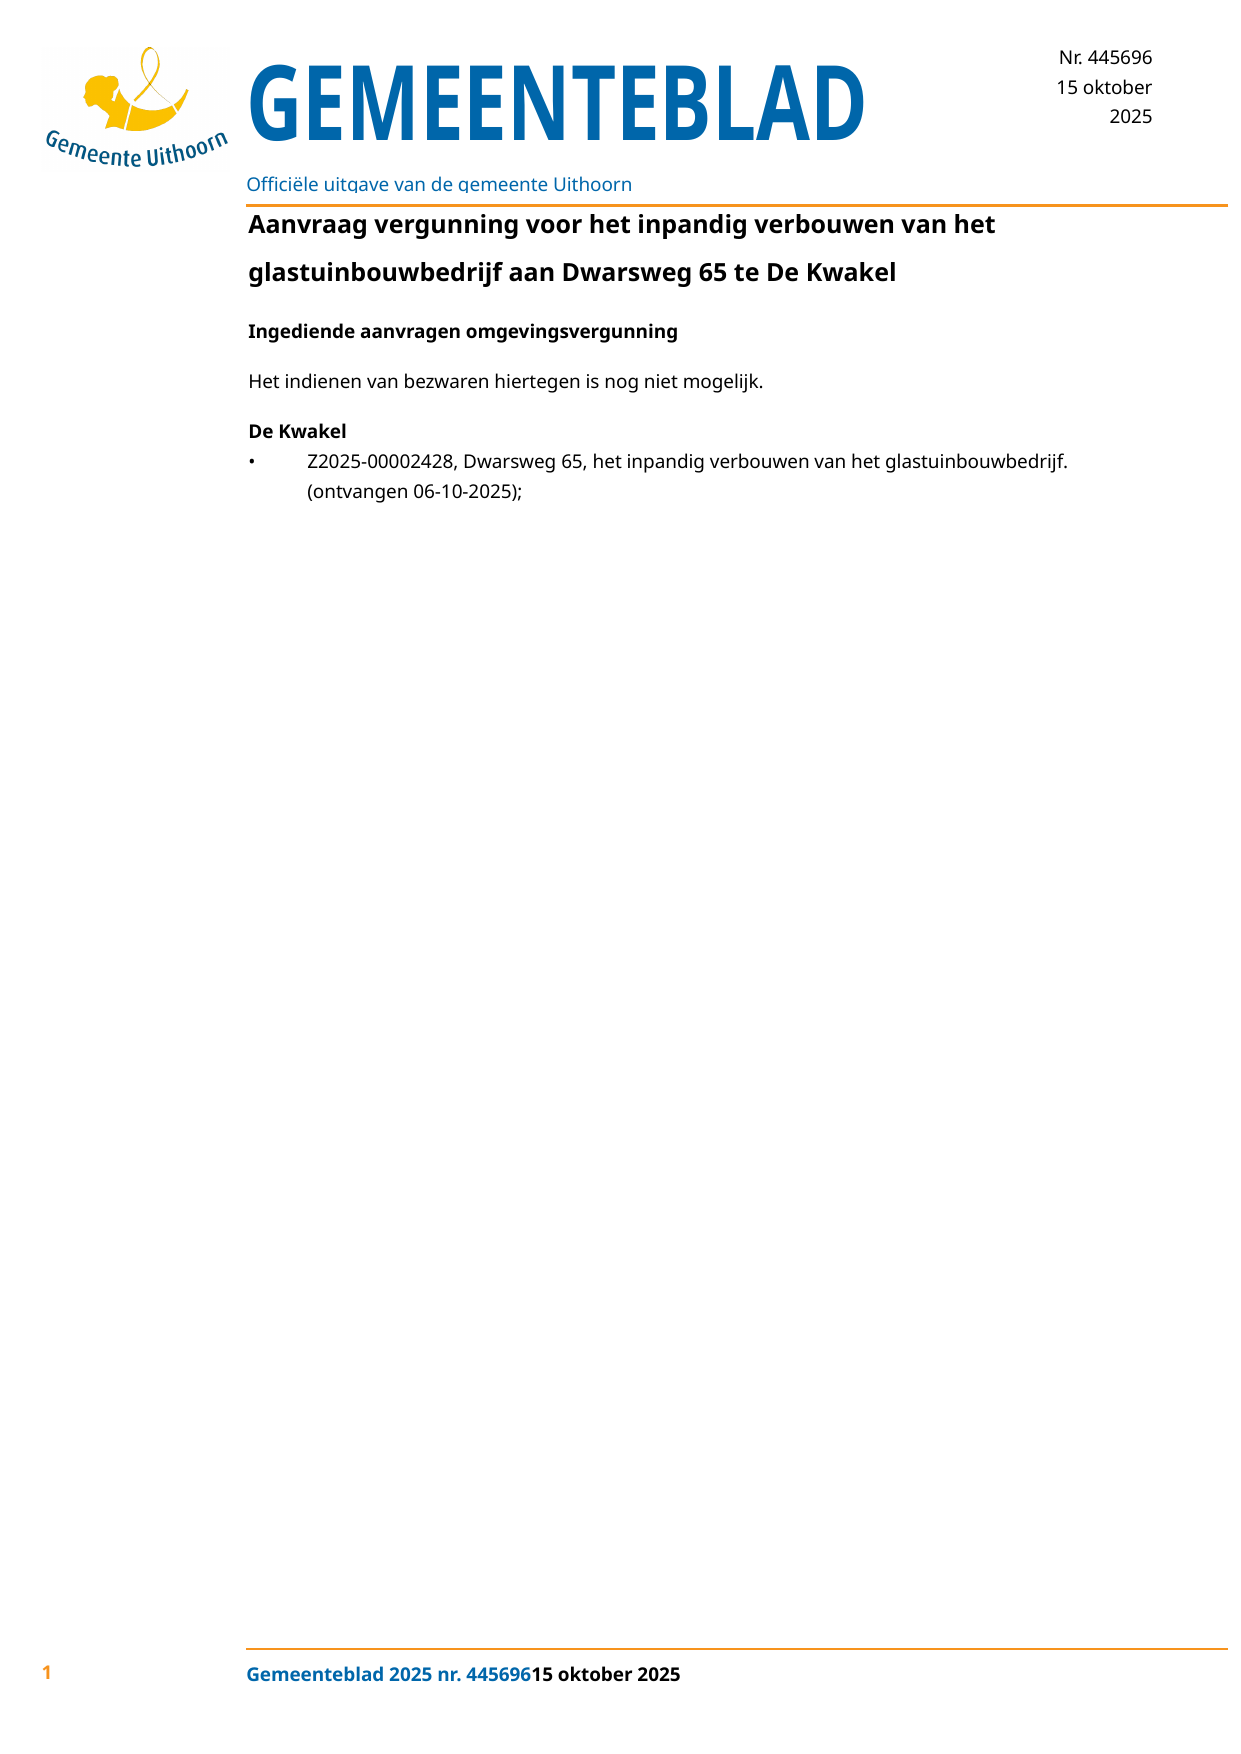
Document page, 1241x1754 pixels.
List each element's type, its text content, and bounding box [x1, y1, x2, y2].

text Aanvraag vergunning voor het inpandig verbouwen van het glastuinbouwbedrijf aan Dwarsweg 65 te De Kwakel [248, 207, 1152, 288]
text Het indienen van bezwaren hiertegen is nog niet mogelijk. [248, 368, 1152, 394]
list Z2025-00002428, Dwarsweg 65, het inpandig verbouwen van het glastuinbouwbedrijf. (ontvangen 06-10-2025); [248, 448, 1152, 504]
picture [41, 47, 231, 172]
text Ingediende aanvragen omgevingsvergunning [248, 318, 1152, 344]
text De Kwakel [248, 419, 1152, 444]
